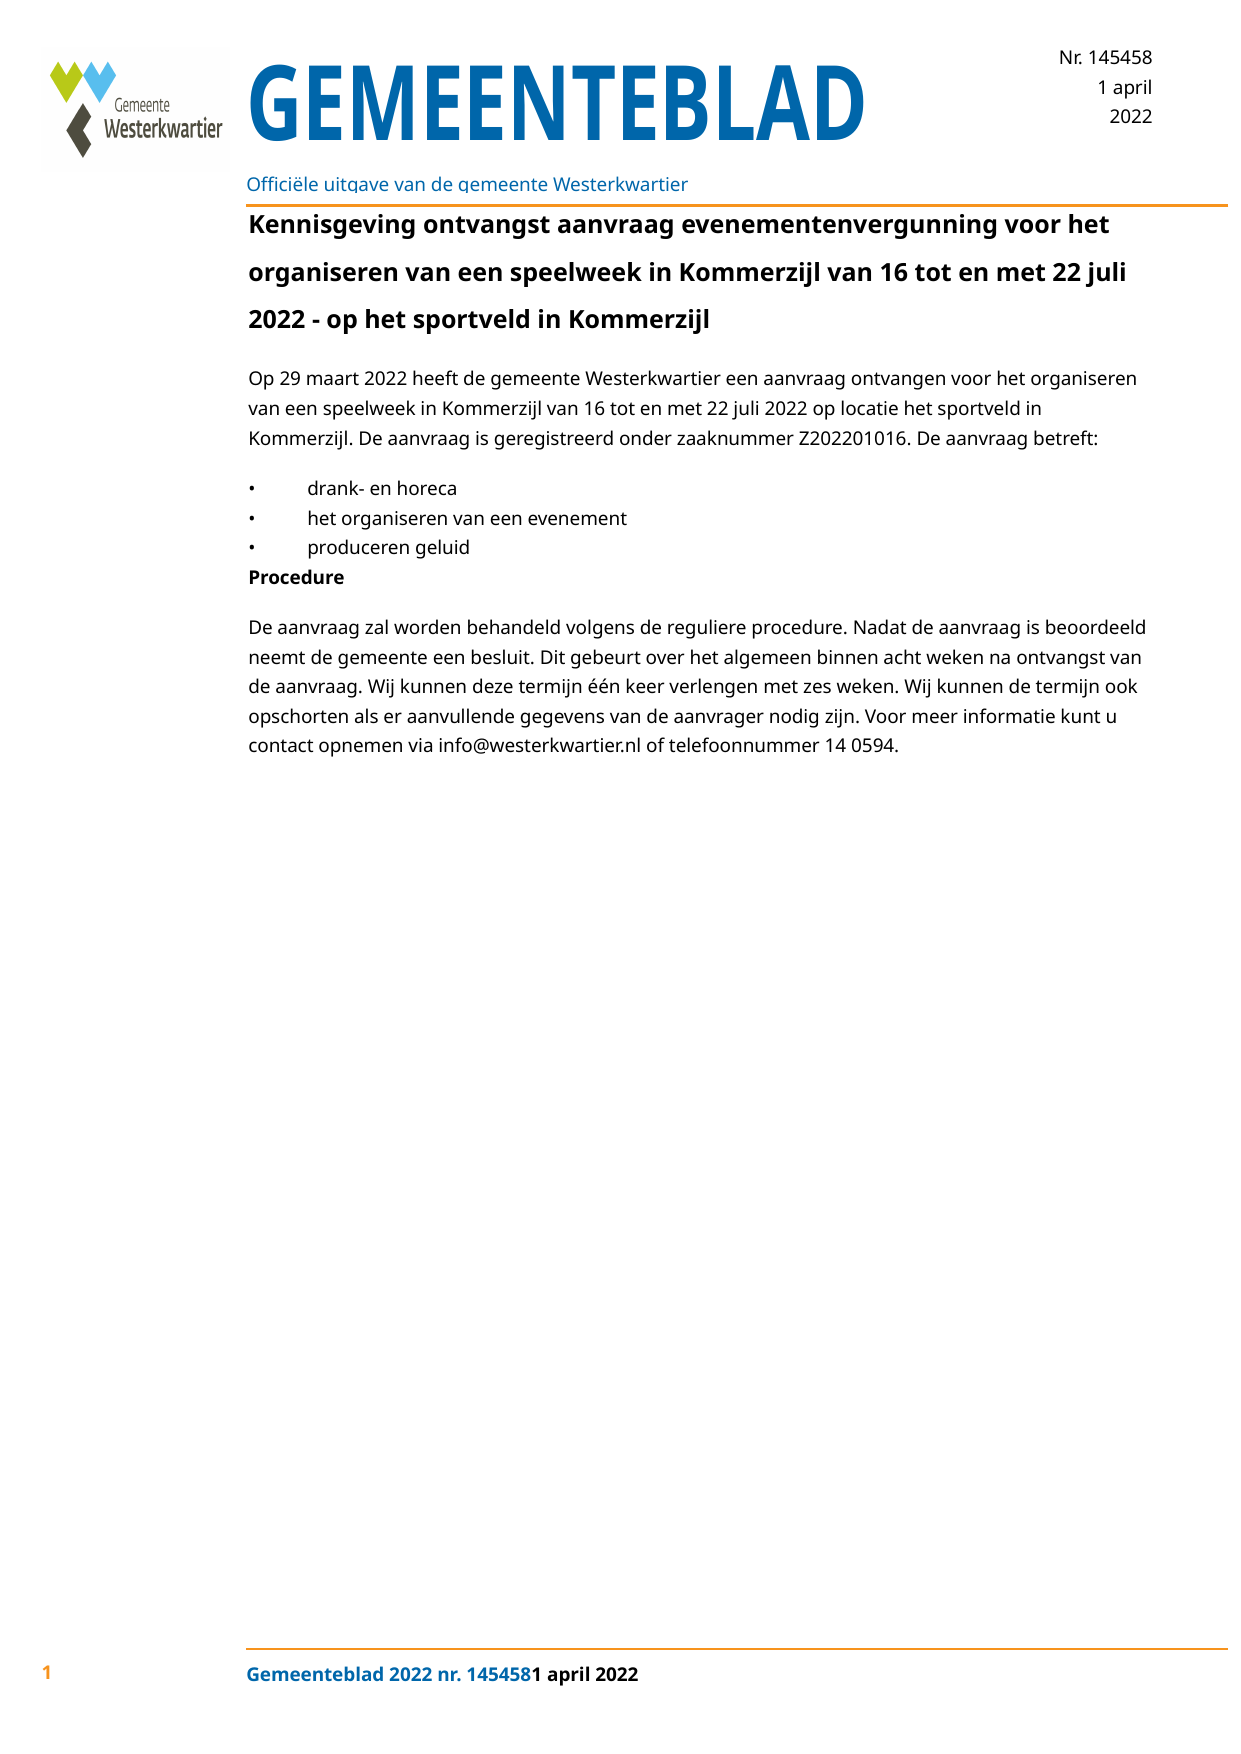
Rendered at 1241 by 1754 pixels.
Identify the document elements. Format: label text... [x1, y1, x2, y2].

text Op 29 maart 2022 heeft de gemeente Westerkwartier een aanvraag ontvangen voor het organiseren van een speelweek in Kommerzijl van 16 tot en met 22 juli 2022 op locatie het sportveld in Kommerzijl. De aanvraag is geregistreerd onder zaaknummer Z202201016. De aanvraag betreft: [248, 366, 1152, 450]
list drank- en horeca [248, 475, 1152, 501]
picture [41, 47, 231, 172]
list het organiseren van een evenement [248, 505, 1152, 530]
text Kennisgeving ontvangst aanvraag evenementenvergunning voor het organiseren van een speelweek in Kommerzijl van 16 tot en met 22 juli 2022 - op het sportveld in Kommerzijl [248, 207, 1152, 336]
text De aanvraag zal worden behandeld volgens de reguliere procedure. Nadat de aanvraag is beoordeeld neemt de gemeente een besluit. Dit gebeurt over het algemeen binnen acht weken na ontvangst van de aanvraag. Wij kunnen deze termijn één keer verlengen met zes weken. Wij kunnen de termijn ook opschorten als er aanvullende gegevens van de aanvrager nodig zijn. Voor meer informatie kunt u contact opnemen via info@westerkwartier.nl of telefoonnummer 14 0594. [248, 614, 1152, 758]
list produceren geluid [248, 534, 1152, 560]
text Procedure [248, 564, 1152, 589]
